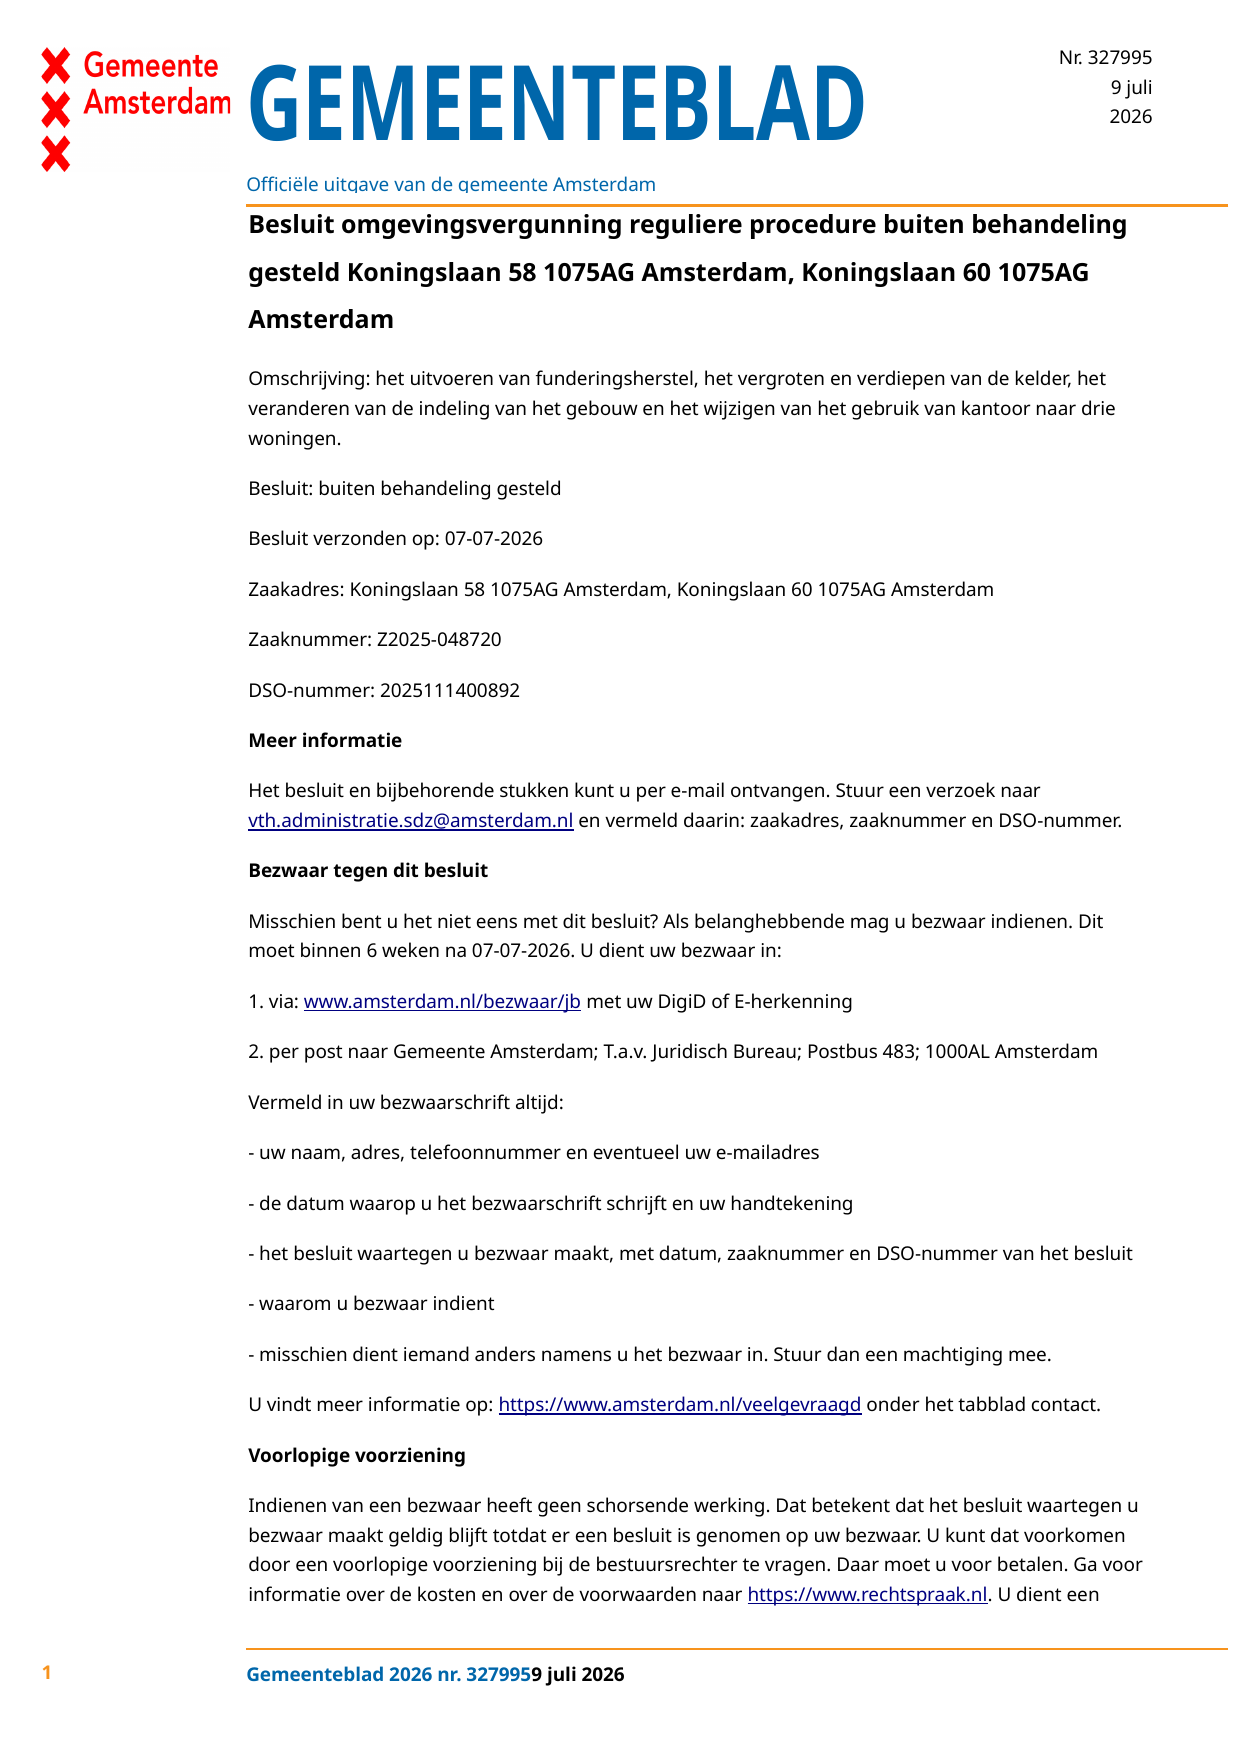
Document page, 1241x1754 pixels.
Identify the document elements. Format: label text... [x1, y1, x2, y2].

text Het besluit en bijbehorende stukken kunt u per e-mail ontvangen. Stuur een verzoek naar vth.administratie.sdz@amsterdam.nl en vermeld daarin: zaakadres, zaaknummer en DSO-nummer. [248, 778, 1152, 833]
text Voorlopige voorziening [248, 1442, 1152, 1467]
text Besluit: buiten behandeling gesteld [248, 475, 1152, 501]
text Vermeld in uw bezwaarschrift altijd: [248, 1089, 1152, 1114]
text Bezwaar tegen dit besluit [248, 858, 1152, 883]
text - de datum waarop u het bezwaarschrift schrijft en uw handtekening [248, 1190, 1152, 1215]
text - misschien dient iemand anders namens u het bezwaar in. Stuur dan een machtiging mee. [248, 1341, 1152, 1367]
text 2. per post naar Gemeente Amsterdam; T.a.v. Juridisch Bureau; Postbus 483; 1000AL Amsterdam [248, 1038, 1152, 1064]
text Zaaknummer: Z2025-048720 [248, 626, 1152, 652]
text Indienen van een bezwaar heeft geen schorsende werking. Dat betekent dat het besluit waartegen u bezwaar maakt geldig blijft totdat er een besluit is genomen op uw bezwaar. U kunt dat voorkomen door een voorlopige voorziening bij de bestuursrechter te vragen. Daar moet u voor betalen. Ga voor informatie over de kosten en over de voorwaarden naar https://www.rechtspraak.nl. U dient een [248, 1492, 1152, 1607]
picture [41, 47, 231, 172]
text U vindt meer informatie op: https://www.amsterdam.nl/veelgevraagd onder het tabblad contact. [248, 1391, 1152, 1417]
text Zaakadres: Koningslaan 58 1075AG Amsterdam, Koningslaan 60 1075AG Amsterdam [248, 576, 1152, 602]
text - waarom u bezwaar indient [248, 1291, 1152, 1316]
text DSO-nummer: 2025111400892 [248, 677, 1152, 702]
text 1. via: www.amsterdam.nl/bezwaar/jb met uw DigiD of E-herkenning [248, 988, 1152, 1014]
text Omschrijving: het uitvoeren van funderingsherstel, het vergroten en verdiepen van de kelder, het veranderen van de indeling van het gebouw en het wijzigen van het gebruik van kantoor naar drie woningen. [248, 366, 1152, 450]
text Besluit omgevingsvergunning reguliere procedure buiten behandeling gesteld Koningslaan 58 1075AG Amsterdam, Koningslaan 60 1075AG Amsterdam [248, 207, 1152, 336]
text Misschien bent u het niet eens met dit besluit? Als belanghebbende mag u bezwaar indienen. Dit moet binnen 6 weken na 07-07-2026. U dient uw bezwaar in: [248, 908, 1152, 963]
text Besluit verzonden op: 07-07-2026 [248, 526, 1152, 551]
text - uw naam, adres, telefoonnummer en eventueel uw e-mailadres [248, 1139, 1152, 1165]
text - het besluit waartegen u bezwaar maakt, met datum, zaaknummer en DSO-nummer van het besluit [248, 1240, 1152, 1266]
text Meer informatie [248, 727, 1152, 753]
